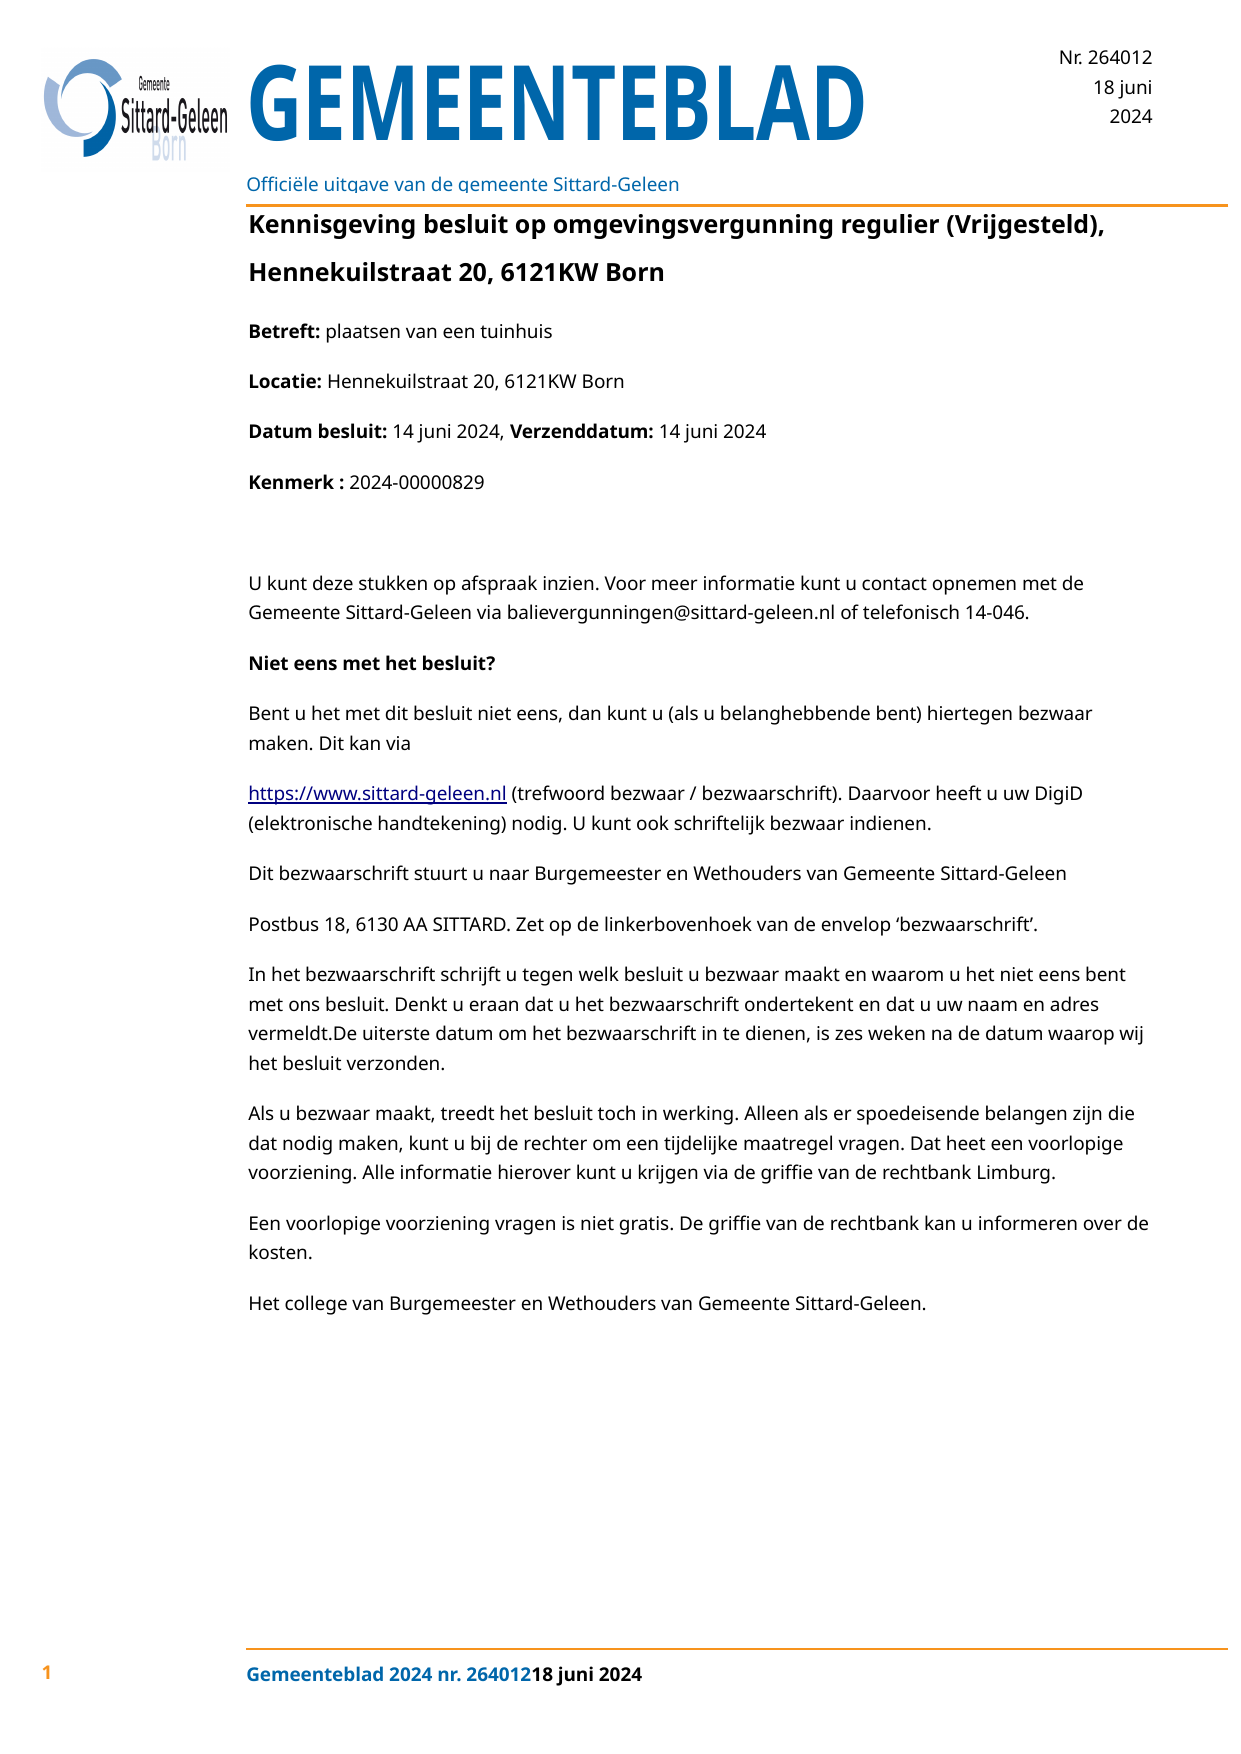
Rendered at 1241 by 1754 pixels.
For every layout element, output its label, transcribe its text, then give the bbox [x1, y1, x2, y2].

text Kenmerk : 2024-00000829 [248, 469, 1152, 495]
text Een voorlopige voorziening vragen is niet gratis. De griffie van de rechtbank kan u informeren over de kosten. [248, 1210, 1152, 1265]
text Betreft: plaatsen van een tuinhuis [248, 318, 1152, 344]
text Postbus 18, 6130 AA SITTARD. Zet op de linkerbovenhoek van de envelop ‘bezwaarschrift’. [248, 911, 1152, 937]
picture [41, 47, 231, 172]
text Dit bezwaarschrift stuurt u naar Burgemeester en Wethouders van Gemeente Sittard-Geleen [248, 860, 1152, 886]
text Als u bezwaar maakt, treedt het besluit toch in werking. Alleen als er spoedeisende belangen zijn die dat nodig maken, kunt u bij de rechter om een tijdelijke maatregel vragen. Dat heet een voorlopige voorziening. Alle informatie hierover kunt u krijgen via de griffie van de rechtbank Limburg. [248, 1100, 1152, 1185]
text Het college van Burgemeester en Wethouders van Gemeente Sittard-Geleen. [248, 1290, 1152, 1316]
text https://www.sittard-geleen.nl (trefwoord bezwaar / bezwaarschrift). Daarvoor heeft u uw DigiD (elektronische handtekening) nodig. U kunt ook schriftelijk bezwaar indienen. [248, 780, 1152, 836]
text Locatie: Hennekuilstraat 20, 6121KW Born [248, 368, 1152, 394]
text Datum besluit: 14 juni 2024, Verzenddatum: 14 juni 2024 [248, 419, 1152, 444]
text Bent u het met dit besluit niet eens, dan kunt u (als u belanghebbende bent) hiertegen bezwaar maken. Dit kan via [248, 700, 1152, 756]
text In het bezwaarschrift schrijft u tegen welk besluit u bezwaar maakt en waarom u het niet eens bent met ons besluit. Denkt u eraan dat u het bezwaarschrift ondertekent en dat u uw naam en adres vermeldt.De uiterste datum om het bezwaarschrift in te dienen, is zes weken na de datum waarop wij het besluit verzonden. [248, 961, 1152, 1076]
text Niet eens met het besluit? [248, 650, 1152, 676]
text U kunt deze stukken op afspraak inzien. Voor meer informatie kunt u contact opnemen met de Gemeente Sittard-Geleen via balievergunningen@sittard-geleen.nl of telefonisch 14-046. [248, 570, 1152, 625]
text Kennisgeving besluit op omgevingsvergunning regulier (Vrijgesteld), Hennekuilstraat 20, 6121KW Born [248, 207, 1152, 288]
